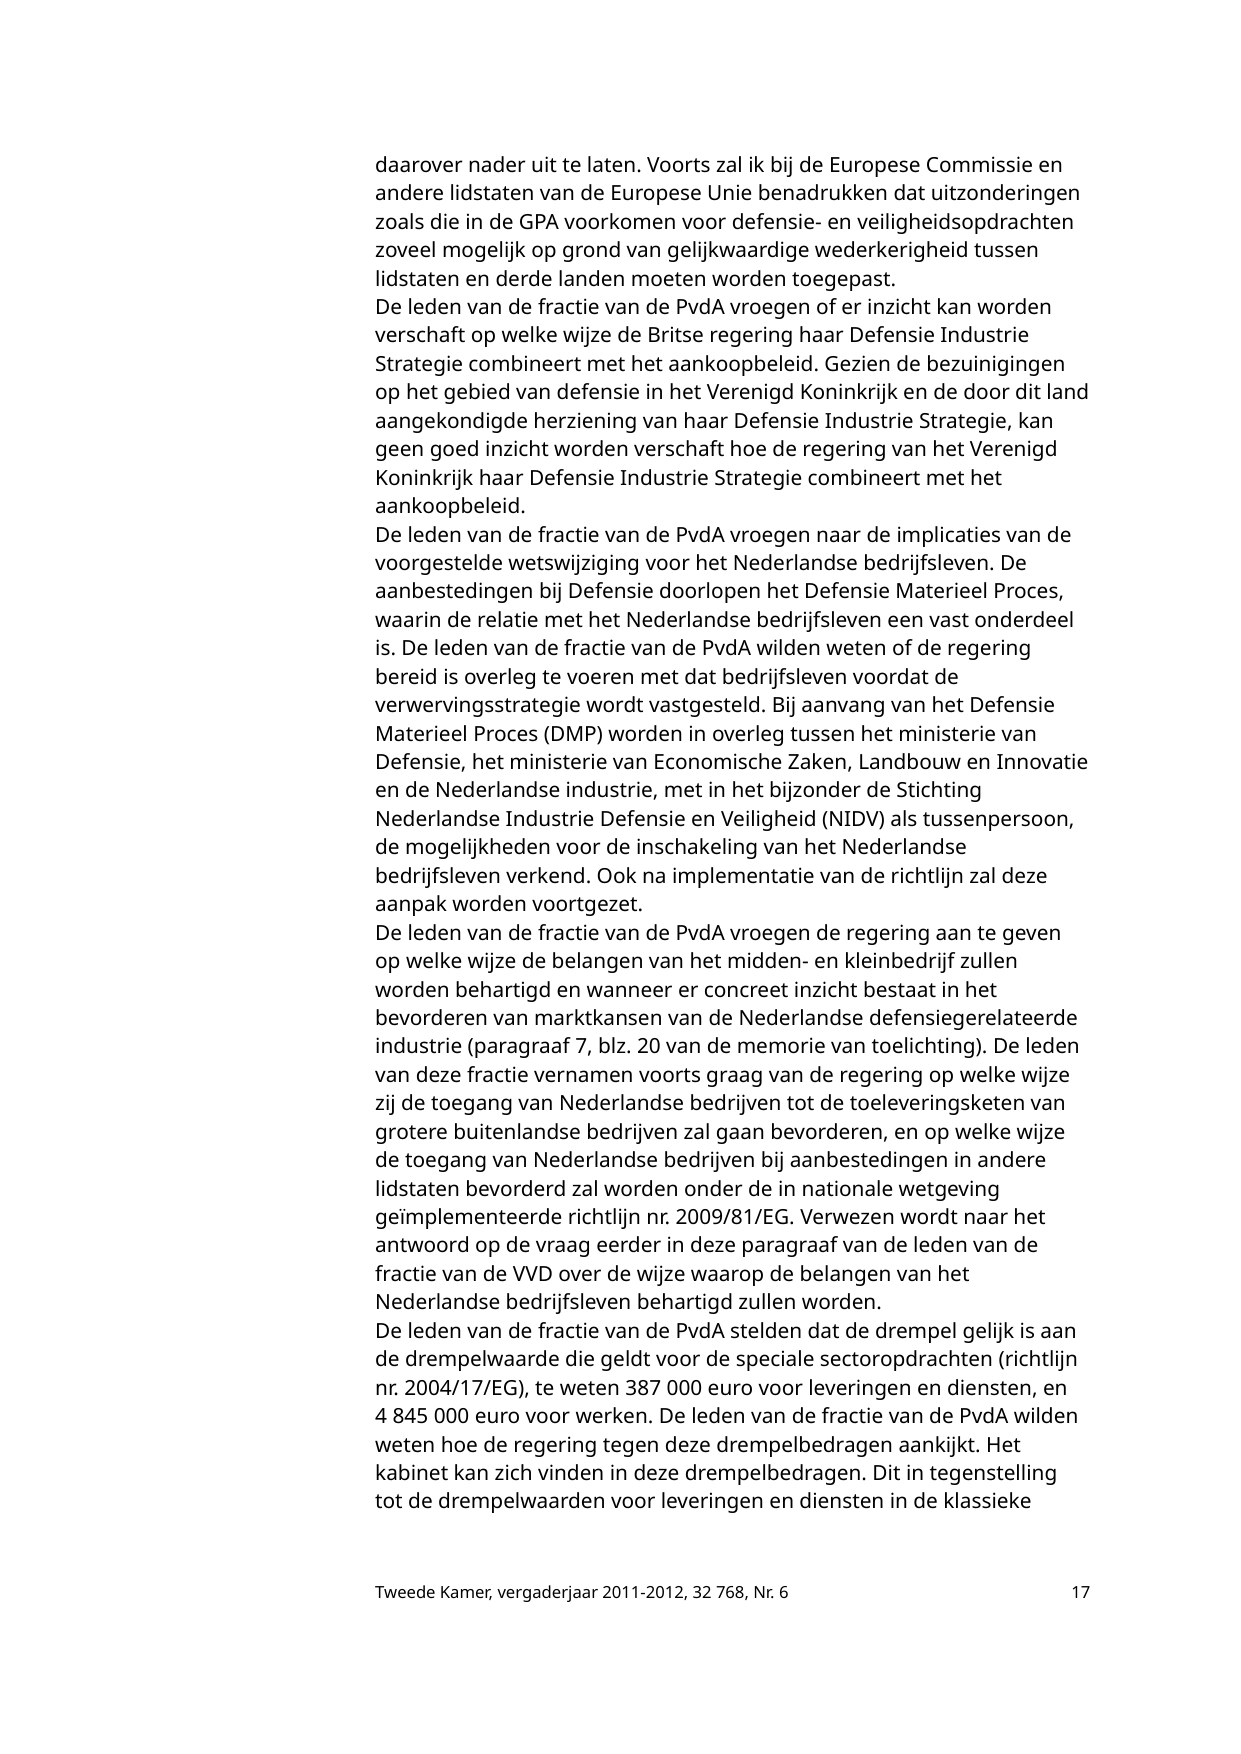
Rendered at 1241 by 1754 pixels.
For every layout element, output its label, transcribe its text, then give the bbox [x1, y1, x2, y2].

text De leden van de fractie van de PvdA stelden dat de drempel gelijk is aan de drempelwaarde die geldt voor de speciale sectoropdrachten (richtlijn nr. 2004/17/EG), te weten 387 000 euro voor leveringen en diensten, en 4 845 000 euro voor werken. De leden van de fractie van de PvdA wilden weten hoe de regering tegen deze drempelbedragen aankijkt. Het kabinet kan zich vinden in deze drempelbedragen. Dit in tegenstelling tot de drempelwaarden voor leveringen en diensten in de klassieke [375, 1316, 1090, 1515]
text De leden van de fractie van de PvdA vroegen of er inzicht kan worden verschaft op welke wijze de Britse regering haar Defensie Industrie Strategie combineert met het aankoopbeleid. Gezien de bezuinigingen op het gebied van defensie in het Verenigd Koninkrijk en de door dit land aangekondigde herziening van haar Defensie Industrie Strategie, kan geen goed inzicht worden verschaft hoe de regering van het Verenigd Koninkrijk haar Defensie Industrie Strategie combineert met het aankoopbeleid. [375, 292, 1090, 520]
text daarover nader uit te laten. Voorts zal ik bij de Europese Commissie en andere lidstaten van de Europese Unie benadrukken dat uitzonderingen zoals die in de GPA voorkomen voor defensie- en veiligheidsopdrachten zoveel mogelijk op grond van gelijkwaardige wederkerigheid tussen lidstaten en derde landen moeten worden toegepast. [375, 150, 1090, 292]
text De leden van de fractie van de PvdA vroegen naar de implicaties van de voorgestelde wetswijziging voor het Nederlandse bedrijfsleven. De aanbestedingen bij Defensie doorlopen het Defensie Materieel Proces, waarin de relatie met het Nederlandse bedrijfsleven een vast onderdeel is. De leden van de fractie van de PvdA wilden weten of de regering bereid is overleg te voeren met dat bedrijfsleven voordat de verwervingsstrategie wordt vastgesteld. Bij aanvang van het Defensie Materieel Proces (DMP) worden in overleg tussen het ministerie van Defensie, het ministerie van Economische Zaken, Landbouw en Innovatie en de Nederlandse industrie, met in het bijzonder de Stichting Nederlandse Industrie Defensie en Veiligheid (NIDV) als tussenpersoon, de mogelijkheden voor de inschakeling van het Nederlandse bedrijfsleven verkend. Ook na implementatie van de richtlijn zal deze aanpak worden voortgezet. [375, 520, 1090, 918]
text De leden van de fractie van de PvdA vroegen de regering aan te geven op welke wijze de belangen van het midden- en kleinbedrijf zullen worden behartigd en wanneer er concreet inzicht bestaat in het bevorderen van marktkansen van de Nederlandse defensiegerelateerde industrie (paragraaf 7, blz. 20 van de memorie van toelichting). De leden van deze fractie vernamen voorts graag van de regering op welke wijze zij de toegang van Nederlandse bedrijven tot de toeleveringsketen van grotere buitenlandse bedrijven zal gaan bevorderen, en op welke wijze de toegang van Nederlandse bedrijven bij aanbestedingen in andere lidstaten bevorderd zal worden onder de in nationale wetgeving geïmplementeerde richtlijn nr. 2009/81/EG. Verwezen wordt naar het antwoord op de vraag eerder in deze paragraaf van de leden van de fractie van de VVD over de wijze waarop de belangen van het Nederlandse bedrijfsleven behartigd zullen worden. [375, 918, 1090, 1316]
